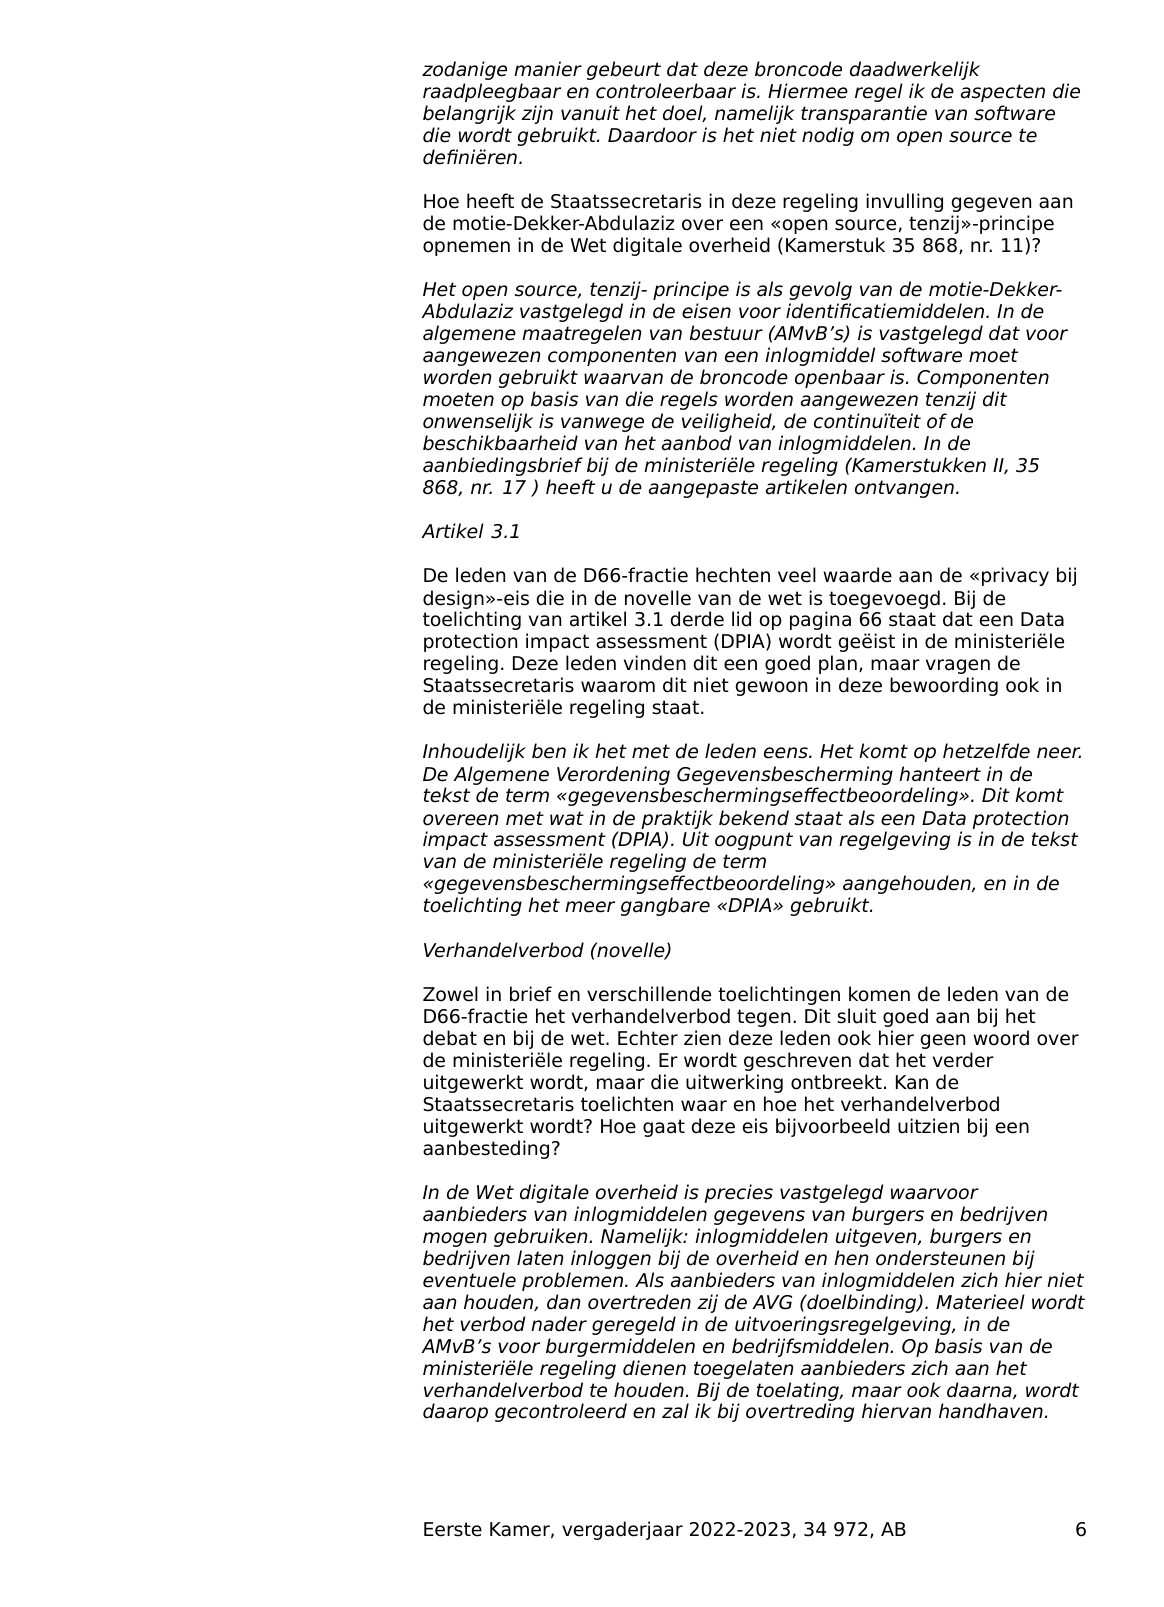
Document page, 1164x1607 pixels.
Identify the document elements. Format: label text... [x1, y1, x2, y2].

text zodanige manier gebeurt dat deze broncode daadwerkelijk raadpleegbaar en controleerbaar is. Hiermee regel ik de aspecten die belangrijk zijn vanuit het doel, namelijk transparantie van software die wordt gebruikt. Daardoor is het niet nodig om open source te definiëren. [422, 59, 1087, 169]
subtitle Verhandelverbod (novelle) [422, 939, 1087, 961]
text De leden van de D66-fractie hechten veel waarde aan de «privacy bij design»-eis die in de novelle van de wet is toegevoegd. Bij de toelichting van artikel 3.1 derde lid op pagina 66 staat dat een Data protection impact assessment (DPIA) wordt geëist in de ministeriële regeling. Deze leden vinden dit een goed plan, maar vragen de Staatssecretaris waarom dit niet gewoon in deze bewoording ook in de ministeriële regeling staat. [422, 565, 1087, 719]
text Zowel in brief en verschillende toelichtingen komen de leden van de D66-fractie het verhandelverbod tegen. Dit sluit goed aan bij het debat en bij de wet. Echter zien deze leden ook hier geen woord over de ministeriële regeling. Er wordt geschreven dat het verder uitgewerkt wordt, maar die uitwerking ontbreekt. Kan de Staatssecretaris toelichten waar en hoe het verhandelverbod uitgewerkt wordt? Hoe gaat deze eis bijvoorbeeld uitzien bij een aanbesteding? [422, 984, 1087, 1159]
text Hoe heeft de Staatssecretaris in deze regeling invulling gegeven aan de motie-Dekker-Abdulaziz over een «open source, tenzij»-principe opnemen in de Wet digitale overheid (Kamerstuk 35 868, nr. 11)? [422, 191, 1087, 257]
text Het open source, tenzij- principe is als gevolg van de motie-Dekker-Abdulaziz vastgelegd in de eisen voor identificatiemiddelen. In de algemene maatregelen van bestuur (AMvB’s) is vastgelegd dat voor aangewezen componenten van een inlogmiddel software moet worden gebruikt waarvan de broncode openbaar is. Componenten moeten op basis van die regels worden aangewezen tenzij dit onwenselijk is vanwege de veiligheid, de continuïteit of de beschikbaarheid van het aanbod van inlogmiddelen. In de aanbiedingsbrief bij de ministeriële regeling (Kamerstukken II, 35 868, nr. 17 ) heeft u de aangepaste artikelen ontvangen. [422, 279, 1087, 499]
subtitle Artikel 3.1 [422, 521, 1087, 543]
text In de Wet digitale overheid is precies vastgelegd waarvoor aanbieders van inlogmiddelen gegevens van burgers en bedrijven mogen gebruiken. Namelijk: inlogmiddelen uitgeven, burgers en bedrijven laten inloggen bij de overheid en hen ondersteunen bij eventuele problemen. Als aanbieders van inlogmiddelen zich hier niet aan houden, dan overtreden zij de AVG (doelbinding). Materieel wordt het verbod nader geregeld in de uitvoeringsregelgeving, in de AMvB’s voor burgermiddelen en bedrijfsmiddelen. Op basis van de ministeriële regeling dienen toegelaten aanbieders zich aan het verhandelverbod te houden. Bij de toelating, maar ook daarna, wordt daarop gecontroleerd en zal ik bij overtreding hiervan handhaven. [422, 1182, 1087, 1423]
text Inhoudelijk ben ik het met de leden eens. Het komt op hetzelfde neer. De Algemene Verordening Gegevensbescherming hanteert in de tekst de term «gegevensbeschermingseffectbeoordeling». Dit komt overeen met wat in de praktijk bekend staat als een Data protection impact assessment (DPIA). Uit oogpunt van regelgeving is in de tekst van de ministeriële regeling de term «gegevensbeschermingseffectbeoordeling» aangehouden, en in de toelichting het meer gangbare «DPIA» gebruikt. [422, 741, 1087, 917]
